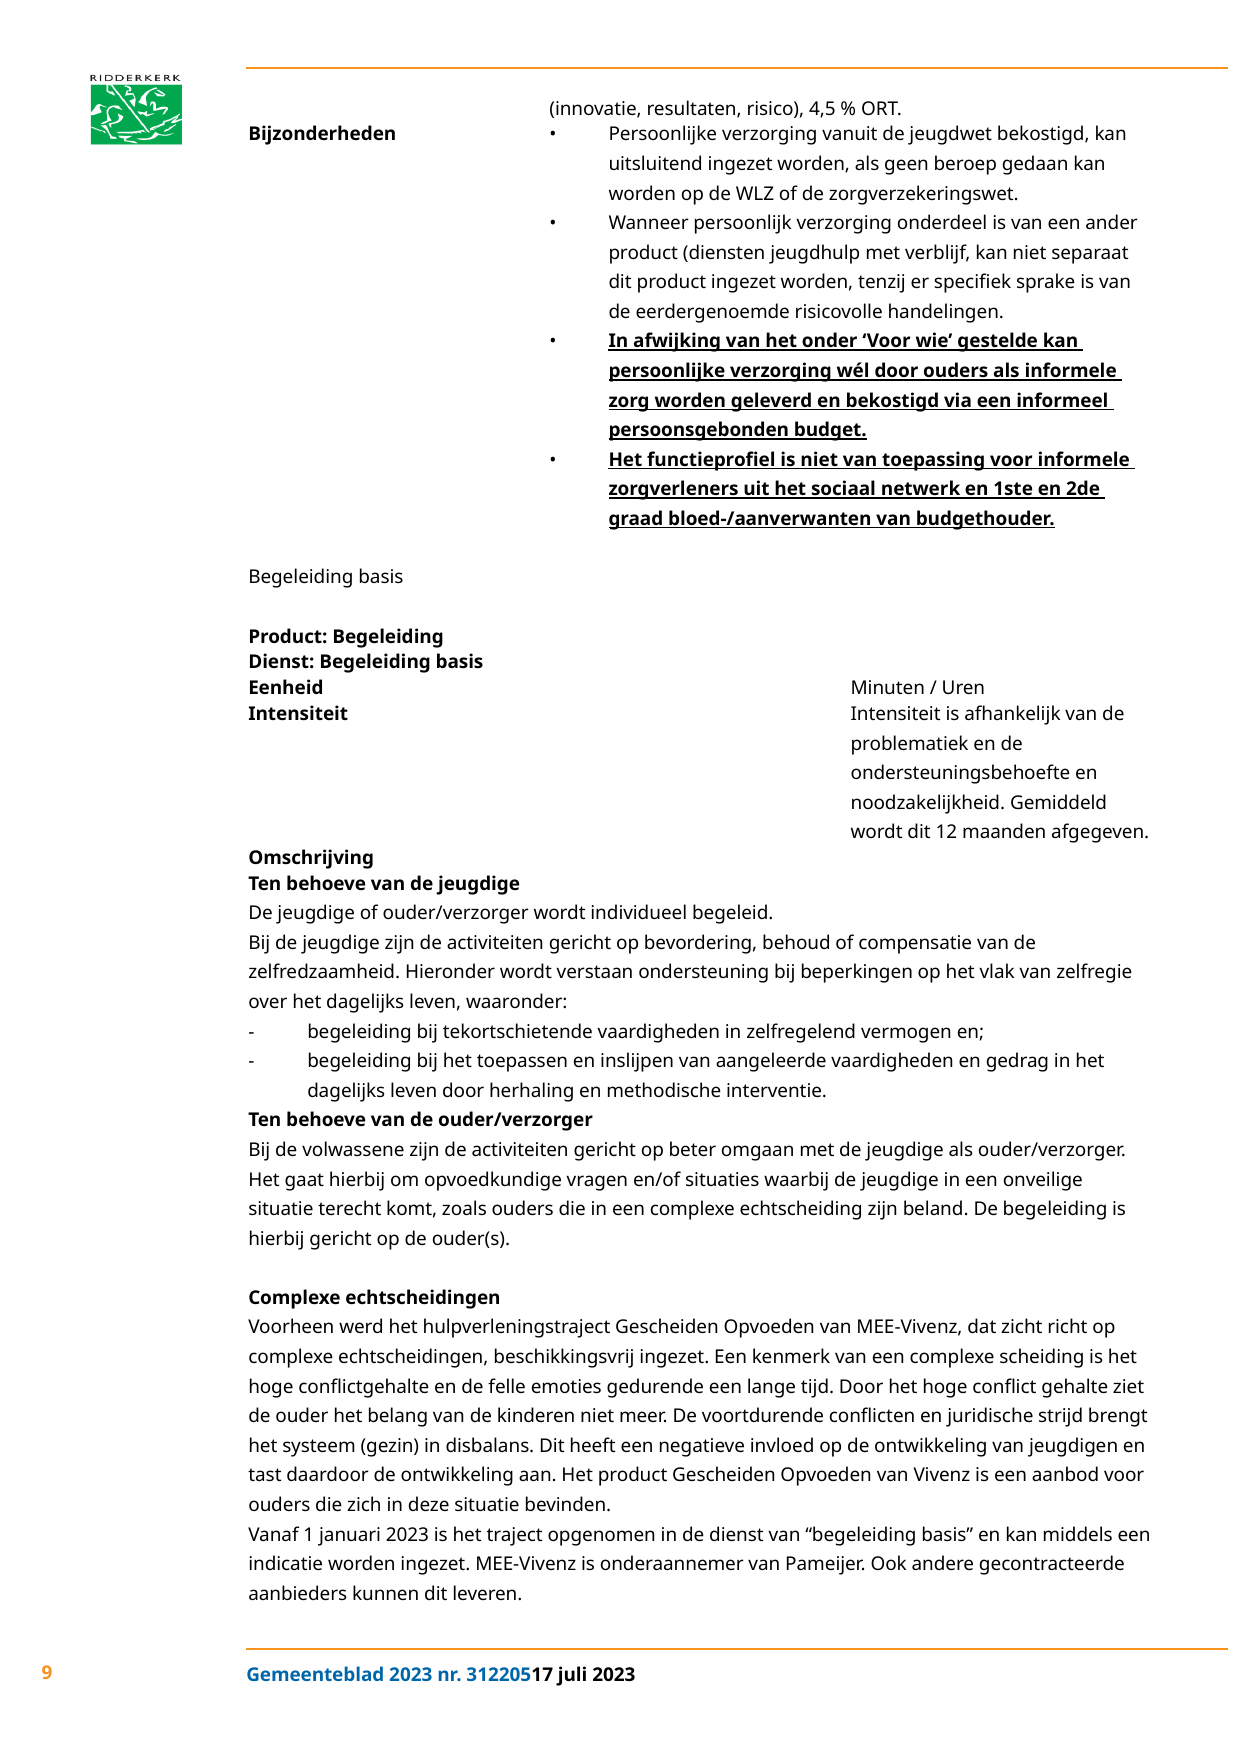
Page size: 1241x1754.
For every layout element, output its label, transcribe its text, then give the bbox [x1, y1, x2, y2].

table_cell Minuten / Uren [850, 674, 1152, 700]
table_cell Persoonlijke verzorging vanuit de jeugdwet bekostigd, kan uitsluitend ingezet worden, als geen beroep gedaan kan worden op de WLZ of de zorgverzekeringswet. Wanneer persoonlijk verzorging onderdeel is van een ander product (diensten jeugdhulp met verblijf, kan niet separaat dit product ingezet worden, tenzij er specifiek sprake is van de eerdergenoemde risicovolle handelingen. In afwijking van het onder ‘Voor wie’ gestelde kan persoonlijke verzorging wél door ouders als informele zorg worden geleverd en bekostigd via een informeel persoonsgebonden budget. Het functieprofiel is niet van toepassing voor informele zorgverleners uit het sociaal netwerk en 1ste en 2de graad bloed-/aanverwanten van budgethouder. [549, 121, 1152, 531]
table_cell Intensiteit [248, 700, 850, 844]
table_cell Intensiteit is afhankelijk van de problematiek en de ondersteuningsbehoefte en noodzakelijkheid. Gemiddeld wordt dit 12 maanden afgegeven. [850, 700, 1152, 844]
table_cell Omschrijving [248, 844, 1152, 870]
table_cell Bijzonderheden [248, 121, 549, 531]
table_cell [248, 95, 549, 121]
text Begeleiding basis [248, 564, 1152, 589]
table_cell Eenheid [248, 674, 850, 700]
table_header Product: Begeleiding [248, 623, 1152, 649]
table_cell Ten behoeve van de jeugdige De jeugdige of ouder/verzorger wordt individueel begeleid. Bij de jeugdige zijn de activiteiten gericht op bevordering, behoud of compensatie van de zelfredzaamheid. Hieronder wordt verstaan ondersteuning bij beperkingen op het vlak van zelfregie over het dagelijks leven, waaronder: begeleiding bij tekortschietende vaardigheden in zelfregelend vermogen en; begeleiding bij het toepassen en inslijpen van aangeleerde vaardigheden en gedrag in het dagelijks leven door herhaling en methodische interventie. Ten behoeve van de ouder/verzorger Bij de volwassene zijn de activiteiten gericht op beter omgaan met de jeugdige als ouder/verzorger. Het gaat hierbij om opvoedkundige vragen en/of situaties waarbij de jeugdige in een onveilige situatie terecht komt, zoals ouders die in een complexe echtscheiding zijn beland. De begeleiding is hierbij gericht op de ouder(s). Complexe echtscheidingen Voorheen werd het hulpverleningstraject Gescheiden Opvoeden van MEE-Vivenz, dat zicht richt op complexe echtscheidingen, beschikkingsvrij ingezet. Een kenmerk van een complexe scheiding is het hoge conflictgehalte en de felle emoties gedurende een lange tijd. Door het hoge conflict gehalte ziet de ouder het belang van de kinderen niet meer. De voortdurende conflicten en juridische strijd brengt het systeem (gezin) in disbalans. Dit heeft een negatieve invloed op de ontwikkeling van jeugdigen en tast daardoor de ontwikkeling aan. Het product Gescheiden Opvoeden van Vivenz is een aanbod voor ouders die zich in deze situatie bevinden. Vanaf 1 januari 2023 is het traject opgenomen in de dienst van “begeleiding basis” en kan middels een indicatie worden ingezet. MEE-Vivenz is onderaannemer van Pameijer. Ook andere gecontracteerde aanbieders kunnen dit leveren. [248, 870, 1152, 1606]
picture [41, 47, 231, 172]
table_cell (innovatie, resultaten, risico), 4,5 % ORT. [549, 95, 1152, 121]
table_cell Dienst: Begeleiding basis [248, 649, 1152, 674]
